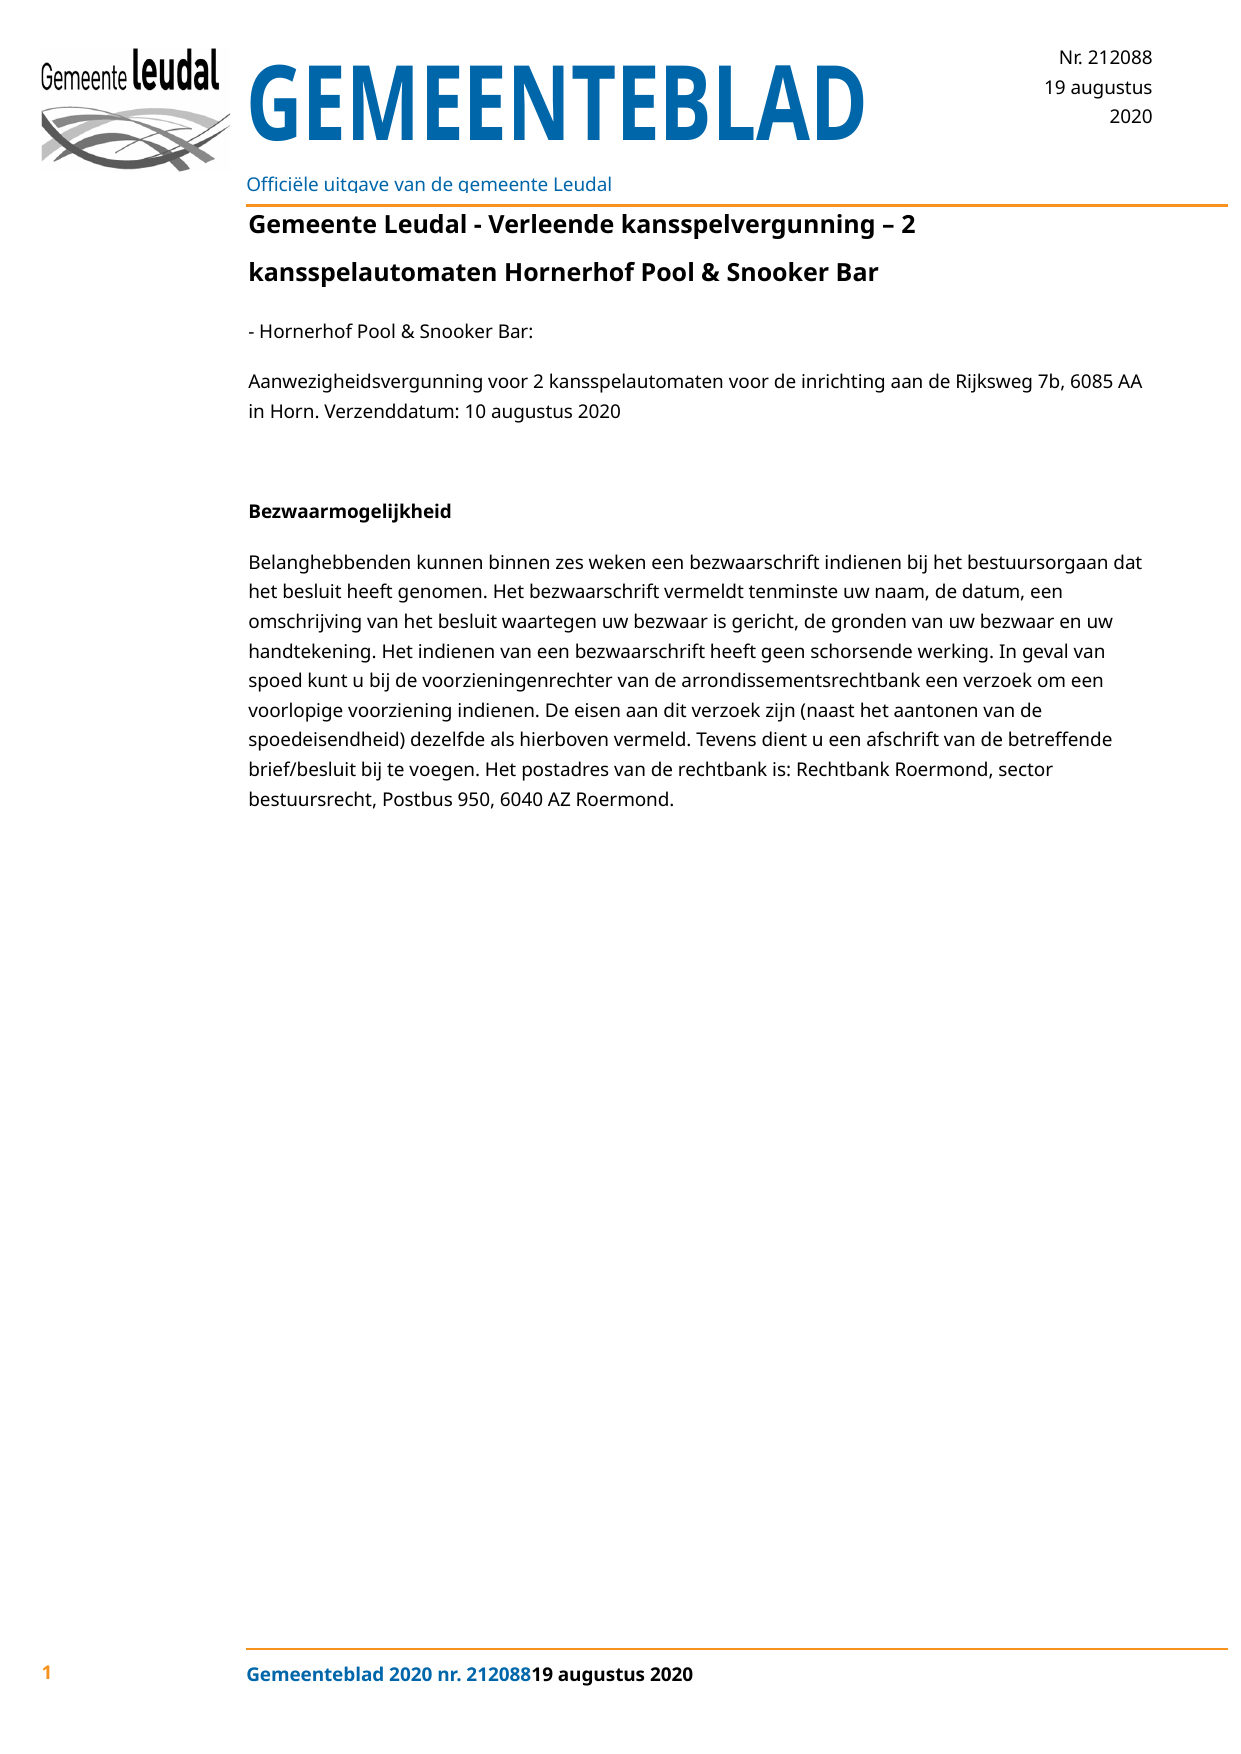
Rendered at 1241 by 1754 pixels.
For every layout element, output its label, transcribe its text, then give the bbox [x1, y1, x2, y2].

text Gemeente Leudal - Verleende kansspelvergunning – 2 kansspelautomaten Hornerhof Pool & Snooker Bar [248, 207, 1152, 288]
text Bezwaarmogelijkheid [248, 499, 1152, 524]
text - Hornerhof Pool & Snooker Bar: [248, 318, 1152, 344]
picture [41, 47, 231, 172]
text Belanghebbenden kunnen binnen zes weken een bezwaarschrift indienen bij het bestuursorgaan dat het besluit heeft genomen. Het bezwaarschrift vermeldt tenminste uw naam, de datum, een omschrijving van het besluit waartegen uw bezwaar is gericht, de gronden van uw bezwaar en uw handtekening. Het indienen van een bezwaarschrift heeft geen schorsende werking. In geval van spoed kunt u bij de voorzieningenrechter van de arrondissementsrechtbank een verzoek om een voorlopige voorziening indienen. De eisen aan dit verzoek zijn (naast het aantonen van de spoedeisendheid) dezelfde als hierboven vermeld. Tevens dient u een afschrift van de betreffende brief/besluit bij te voegen. Het postadres van de rechtbank is: Rechtbank Roermond, sector bestuursrecht, Postbus 950, 6040 AZ Roermond. [248, 549, 1152, 812]
text Aanwezigheidsvergunning voor 2 kansspelautomaten voor de inrichting aan de Rijksweg 7b, 6085 AA in Horn. Verzenddatum: 10 augustus 2020 [248, 368, 1152, 424]
